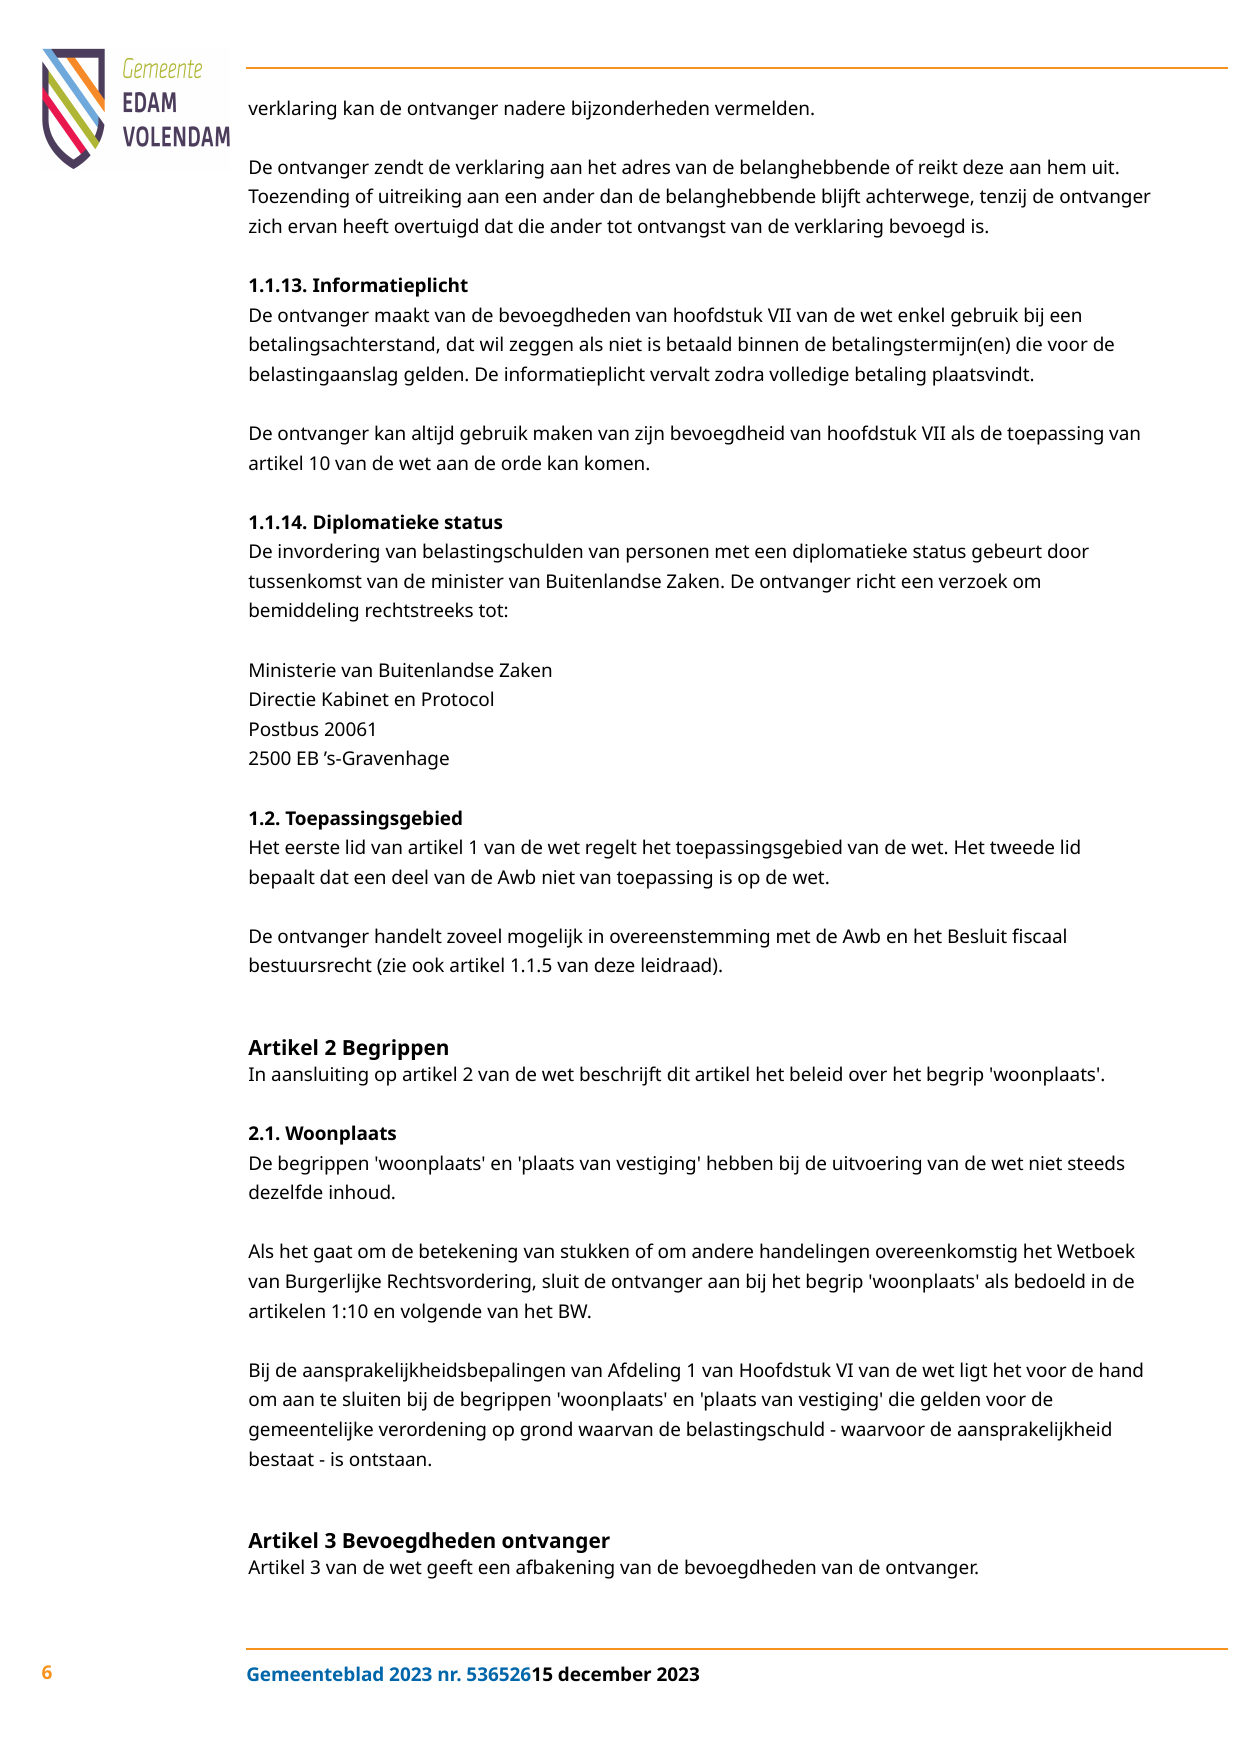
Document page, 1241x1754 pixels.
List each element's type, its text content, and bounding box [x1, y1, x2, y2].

text Directie Kabinet en Protocol [248, 686, 1152, 712]
text 2.1. Woonplaats [248, 1120, 1152, 1146]
text Artikel 3 Bevoegdheden ontvanger [248, 1526, 1152, 1554]
text Ministerie van Buitenlandse Zaken [248, 657, 1152, 683]
text De ontvanger maakt van de bevoegdheden van hoofdstuk VII van de wet enkel gebruik bij een betalingsachterstand, dat wil zeggen als niet is betaald binnen de betalingstermijn(en) die voor de belastingaanslag gelden. De informatieplicht vervalt zodra volledige betaling plaatsvindt. [248, 302, 1152, 387]
text 1.1.13. Informatieplicht [248, 272, 1152, 298]
picture [41, 47, 231, 172]
text Als het gaat om de betekening van stukken of om andere handelingen overeenkomstig het Wetboek van Burgerlijke Rechtsvordering, sluit de ontvanger aan bij het begrip 'woonplaats' als bedoeld in de artikelen 1:10 en volgende van het BW. [248, 1239, 1152, 1323]
text De begrippen 'woonplaats' en 'plaats van vestiging' hebben bij de uitvoering van de wet niet steeds dezelfde inhoud. [248, 1150, 1152, 1205]
text De ontvanger kan altijd gebruik maken van zijn bevoegdheid van hoofdstuk VII als de toepassing van artikel 10 van de wet aan de orde kan komen. [248, 420, 1152, 476]
text Artikel 2 Begrippen [248, 1033, 1152, 1061]
text Artikel 3 van de wet geeft een afbakening van de bevoegdheden van de ontvanger. [248, 1554, 1152, 1580]
text De ontvanger zendt de verklaring aan het adres van de belanghebbende of reikt deze aan hem uit. Toezending of uitreiking aan een ander dan de belanghebbende blijft achterwege, tenzij de ontvanger zich ervan heeft overtuigd dat die ander tot ontvangst van de verklaring bevoegd is. [248, 154, 1152, 239]
text 2500 EB ’s-Gravenhage [248, 746, 1152, 771]
text 1.1.14. Diplomatieke status [248, 509, 1152, 535]
text De ontvanger handelt zoveel mogelijk in overeenstemming met de Awb en het Besluit fiscaal bestuursrecht (zie ook artikel 1.1.5 van deze leidraad). [248, 923, 1152, 978]
text De invordering van belastingschulden van personen met een diplomatieke status gebeurt door tussenkomst van de minister van Buitenlandse Zaken. De ontvanger richt een verzoek om bemiddeling rechtstreeks tot: [248, 538, 1152, 623]
text In aansluiting op artikel 2 van de wet beschrijft dit artikel het beleid over het begrip 'woonplaats'. [248, 1061, 1152, 1087]
text Postbus 20061 [248, 716, 1152, 742]
text Het eerste lid van artikel 1 van de wet regelt het toepassingsgebied van de wet. Het tweede lid bepaalt dat een deel van de Awb niet van toepassing is op de wet. [248, 834, 1152, 890]
text verklaring kan de ontvanger nadere bijzonderheden vermelden. [248, 95, 1152, 121]
text Bij de aansprakelijkheidsbepalingen van Afdeling 1 van Hoofdstuk VI van de wet ligt het voor de hand om aan te sluiten bij de begrippen 'woonplaats' en 'plaats van vestiging' die gelden voor de gemeentelijke verordening op grond waarvan de belastingschuld - waarvoor de aansprakelijkheid bestaat - is ontstaan. [248, 1357, 1152, 1471]
text 1.2. Toepassingsgebied [248, 805, 1152, 831]
